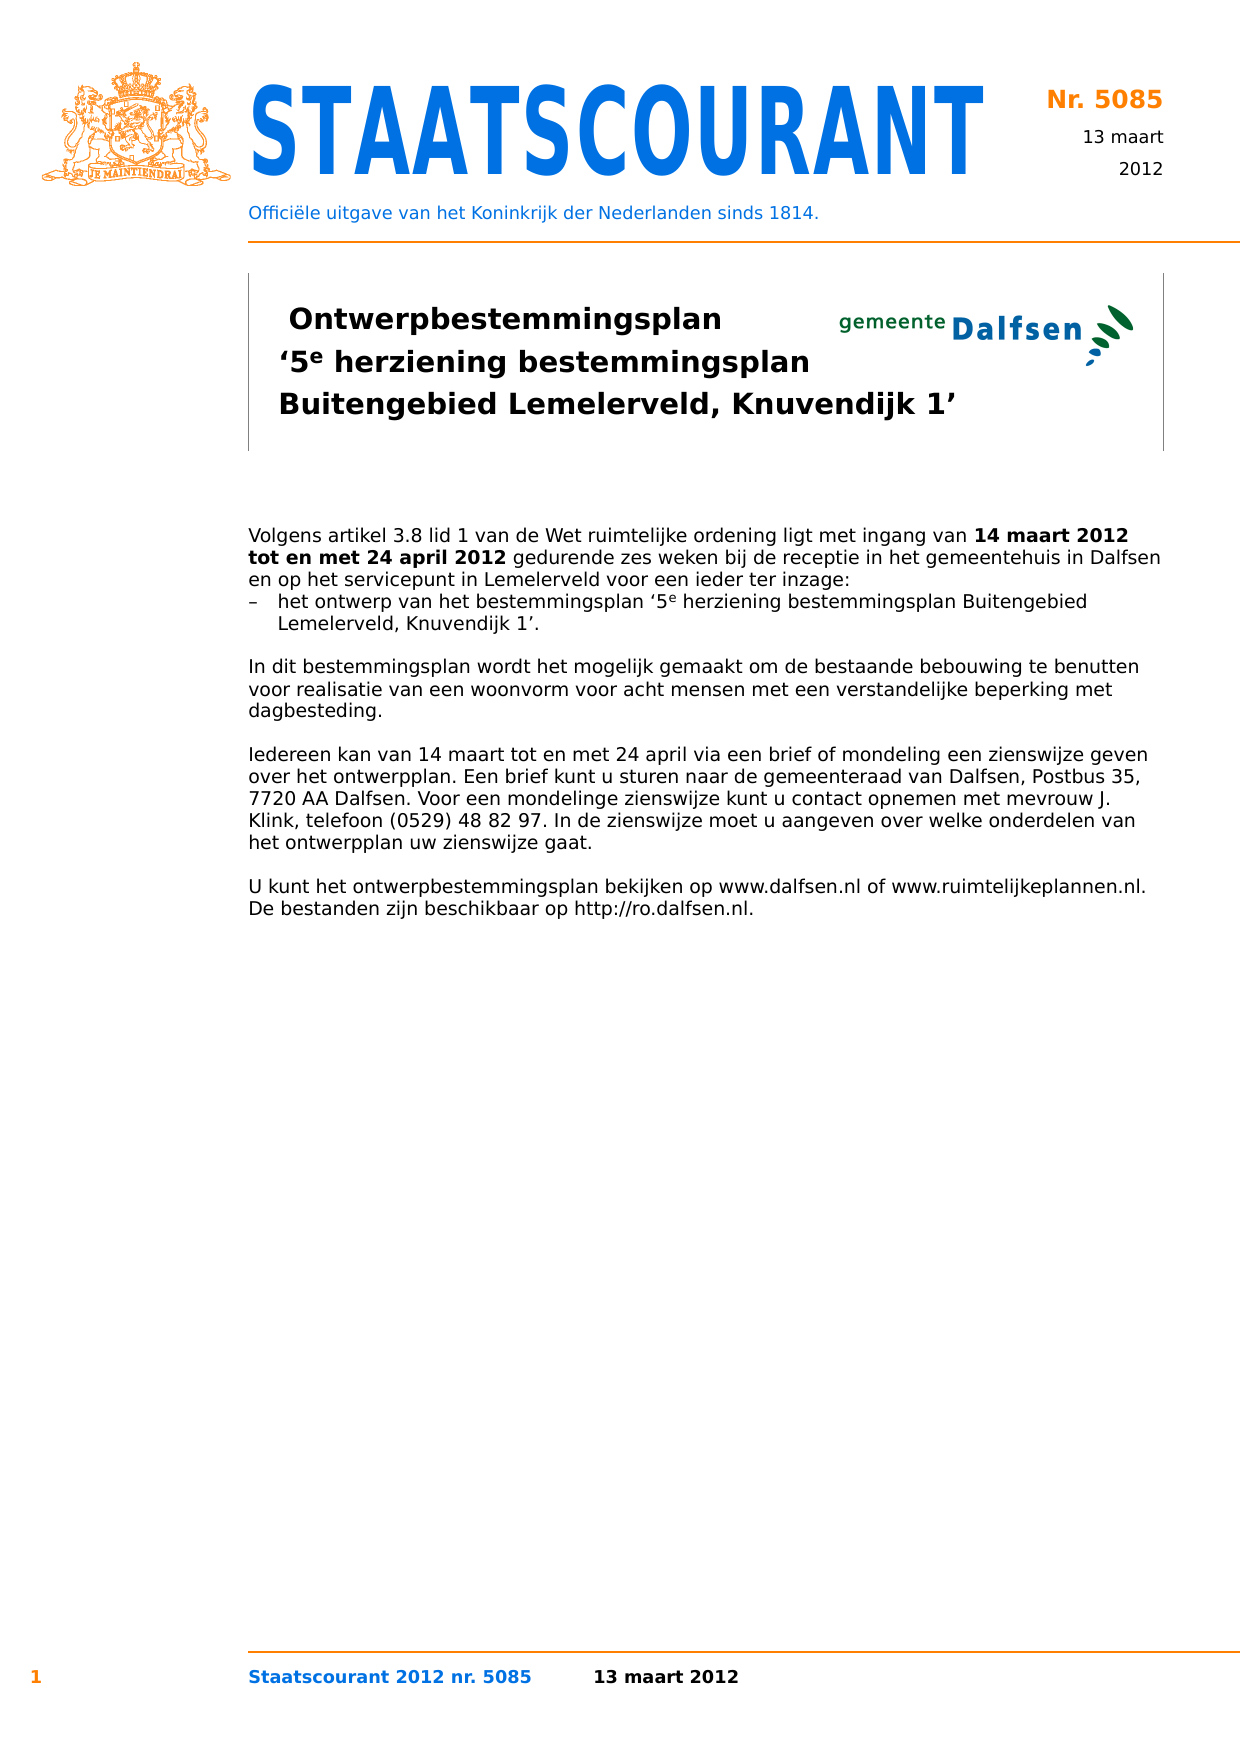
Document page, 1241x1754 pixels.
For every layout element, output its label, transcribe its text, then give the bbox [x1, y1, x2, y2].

text In dit bestemmingsplan wordt het mogelijk gemaakt om de bestaande bebouwing te benutten voor realisatie van een woonvorm voor acht mensen met een verstandelijke beperking met dagbesteding. [248, 656, 1163, 722]
text Volgens artikel 3.8 lid 1 van de Wet ruimtelijke ordening ligt met ingang van 14 maart 2012 tot en met 24 april 2012 gedurende zes weken bij de receptie in het gemeentehuis in Dalfsen en op het servicepunt in Lemelerveld voor een ieder ter inzage: [248, 525, 1163, 591]
table_header STAATSCOURANT [248, 62, 998, 203]
table_cell 2012 [998, 153, 1240, 203]
picture [838, 302, 1134, 368]
text Iedereen kan van 14 maart tot en met 24 april via een brief of mondeling een zienswijze geven over het ontwerpplan. Een brief kunt u sturen naar de gemeenteraad van Dalfsen, Postbus 35, 7720 AA Dalfsen. Voor een mondelinge zienswijze kunt u contact opnemen met mevrouw J. Klink, telefoon (0529) 48 82 97. In de zienswijze moet u aangeven over welke onderdelen van het ontwerpplan uw zienswijze gaat. [248, 744, 1163, 854]
picture [41, 62, 231, 186]
text – het ontwerp van het bestemmingsplan ‘5e herziening bestemmingsplan Buitengebied Lemelerveld, Knuvendijk 1’. [248, 591, 1163, 634]
table_header [25, 62, 248, 241]
table_cell Officiële uitgave van het Koninkrijk der Nederlanden sinds 1814. [248, 203, 1240, 241]
subtitle Ontwerpbestemmingsplan ‘5e herziening bestemmingsplan Buitengebied Lemelerveld, Knuvendijk 1’ [249, 273, 1163, 451]
table_header Nr. 5085 [998, 62, 1240, 121]
text U kunt het ontwerpbestemmingsplan bekijken op www.dalfsen.nl of www.ruimtelijkeplannen.nl. De bestanden zijn beschikbaar op http://ro.dalfsen.nl. [248, 876, 1163, 920]
table_cell 13 maart [998, 121, 1240, 153]
